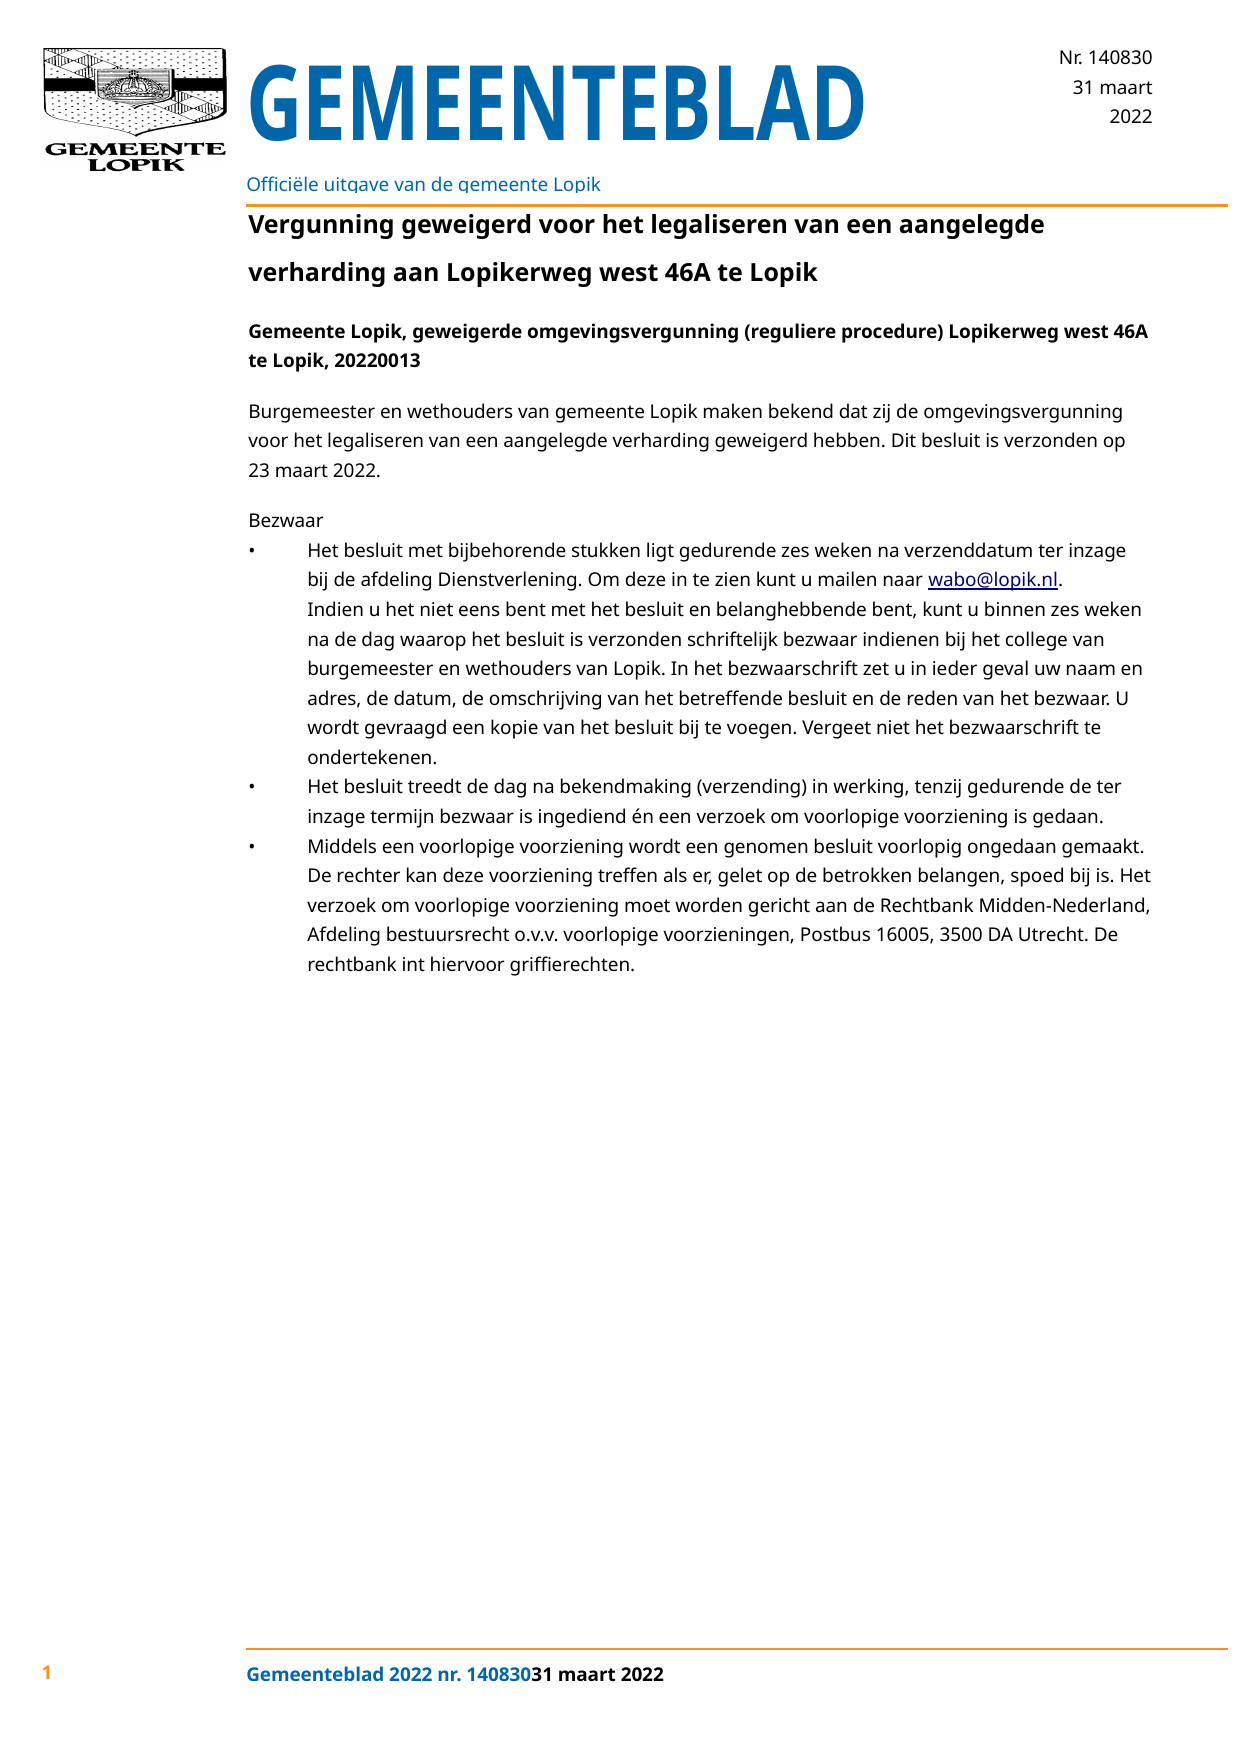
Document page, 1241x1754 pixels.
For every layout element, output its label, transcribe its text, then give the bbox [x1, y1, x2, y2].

list Het besluit treedt de dag na bekendmaking (verzending) in werking, tenzij gedurende de ter inzage termijn bezwaar is ingediend én een verzoek om voorlopige voorziening is gedaan. [248, 774, 1152, 829]
picture [41, 47, 231, 172]
text Bezwaar [248, 507, 1152, 533]
text Gemeente Lopik, geweigerde omgevingsvergunning (reguliere procedure) Lopikerweg west 46A te Lopik, 20220013 [248, 318, 1152, 373]
list Indien u het niet eens bent met het besluit en belanghebbende bent, kunt u binnen zes weken na de dag waarop het besluit is verzonden schriftelijk bezwaar indienen bij het college van burgemeester en wethouders van Lopik. In het bezwaarschrift zet u in ieder geval uw naam en adres, de datum, de omschrijving van het betreffende besluit en de reden van het bezwaar. U wordt gevraagd een kopie van het besluit bij te voegen. Vergeet niet het bezwaarschrift te ondertekenen. [248, 596, 1152, 770]
text Vergunning geweigerd voor het legaliseren van een aangelegde verharding aan Lopikerweg west 46A te Lopik [248, 207, 1152, 288]
list Het besluit met bijbehorende stukken ligt gedurende zes weken na verzenddatum ter inzage bij de afdeling Dienstverlening. Om deze in te zien kunt u mailen naar wabo@lopik.nl. [248, 537, 1152, 592]
list Middels een voorlopige voorziening wordt een genomen besluit voorlopig ongedaan gemaakt. De rechter kan deze voorziening treffen als er, gelet op de betrokken belangen, spoed bij is. Het verzoek om voorlopige voorziening moet worden gericht aan de Rechtbank Midden-Nederland, Afdeling bestuursrecht o.v.v. voorlopige voorzieningen, Postbus 16005, 3500 DA Utrecht. De rechtbank int hiervoor griffierechten. [248, 833, 1152, 977]
text Burgemeester en wethouders van gemeente Lopik maken bekend dat zij de omgevingsvergunning voor het legaliseren van een aangelegde verharding geweigerd hebben. Dit besluit is verzonden op 23 maart 2022. [248, 398, 1152, 483]
